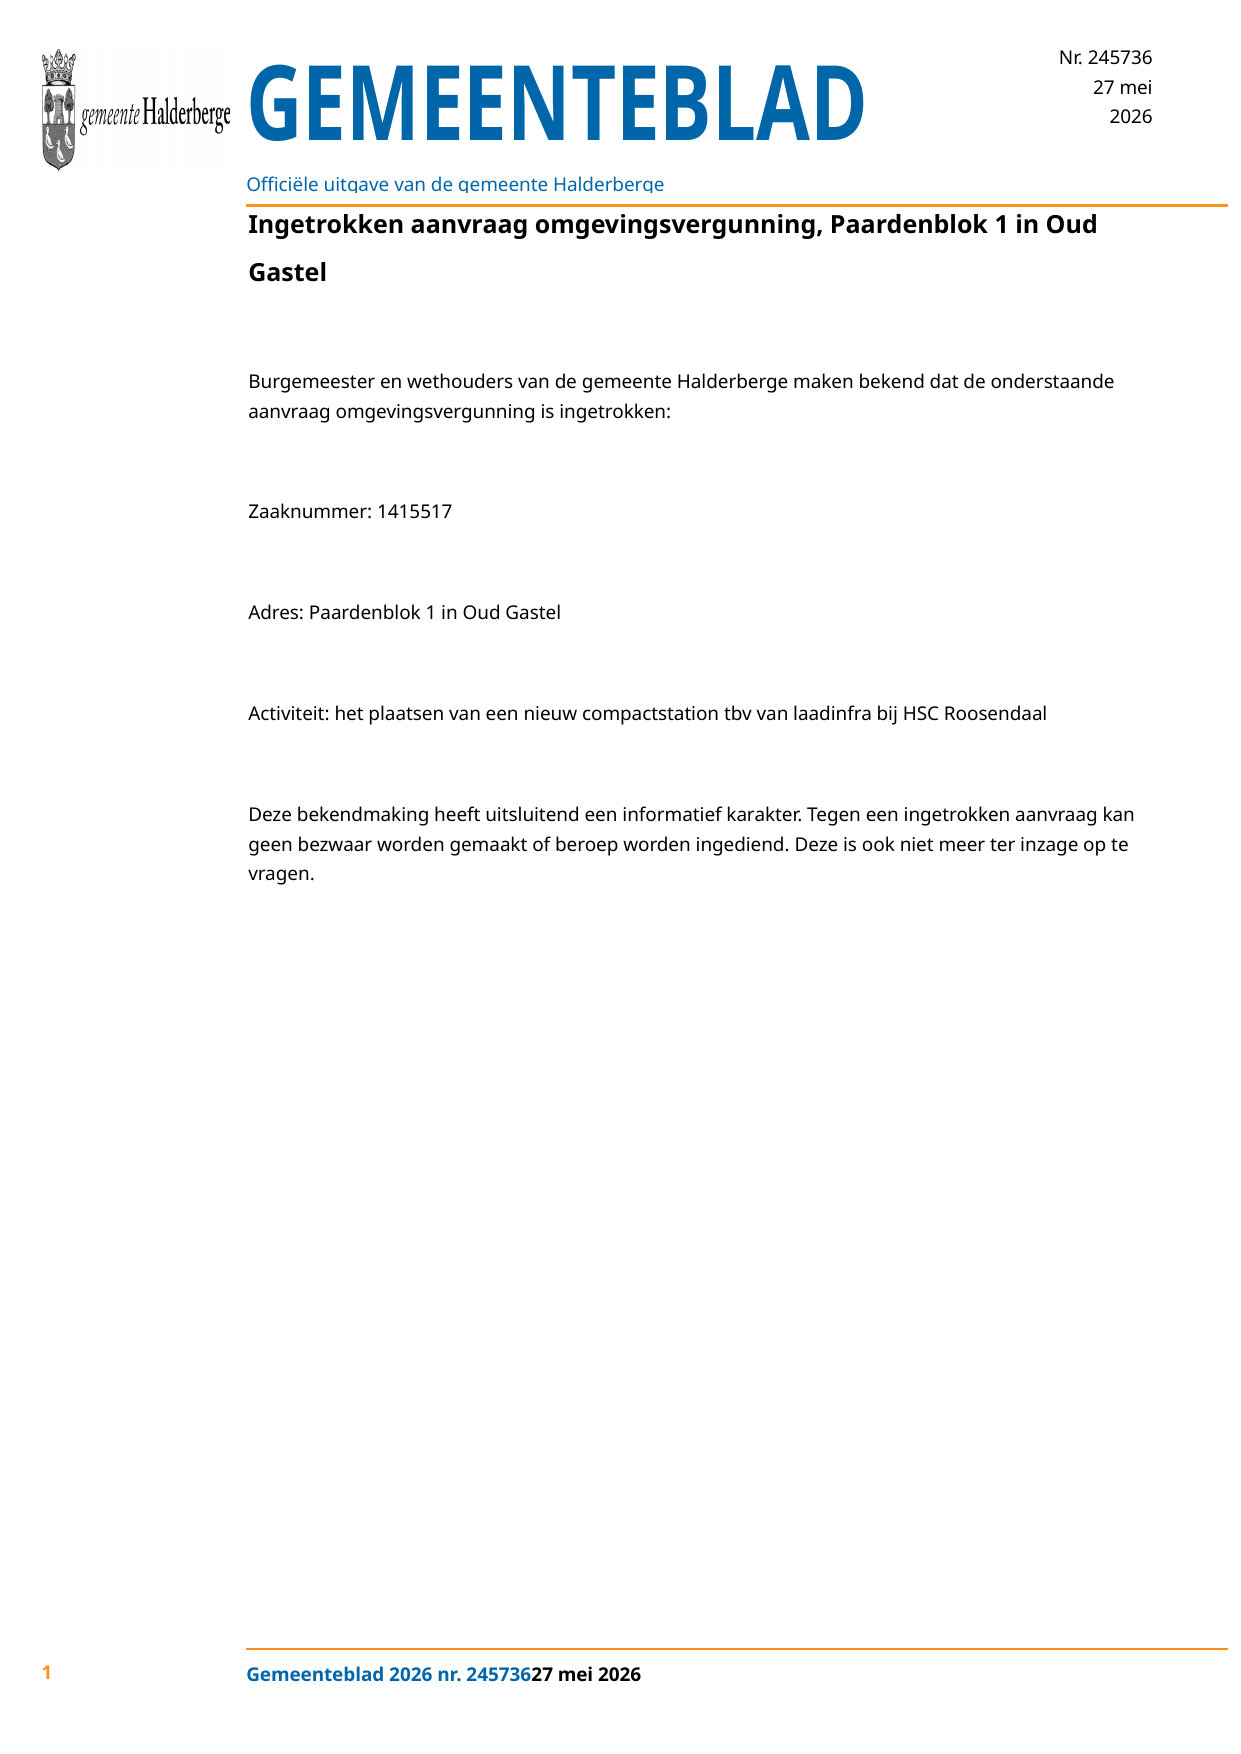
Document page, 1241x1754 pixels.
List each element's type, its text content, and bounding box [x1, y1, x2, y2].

text Adres: Paardenblok 1 in Oud Gastel [248, 599, 1152, 625]
text Burgemeester en wethouders van de gemeente Halderberge maken bekend dat de onderstaande aanvraag omgevingsvergunning is ingetrokken: [248, 368, 1152, 424]
text Deze bekendmaking heeft uitsluitend een informatief karakter. Tegen een ingetrokken aanvraag kan geen bezwaar worden gemaakt of beroep worden ingediend. Deze is ook niet meer ter inzage op te vragen. [248, 801, 1152, 886]
text Zaaknummer: 1415517 [248, 499, 1152, 524]
picture [41, 47, 231, 172]
text Activiteit: het plaatsen van een nieuw compactstation tbv van laadinfra bij HSC Roosendaal [248, 700, 1152, 726]
text Ingetrokken aanvraag omgevingsvergunning, Paardenblok 1 in Oud Gastel [248, 207, 1152, 288]
